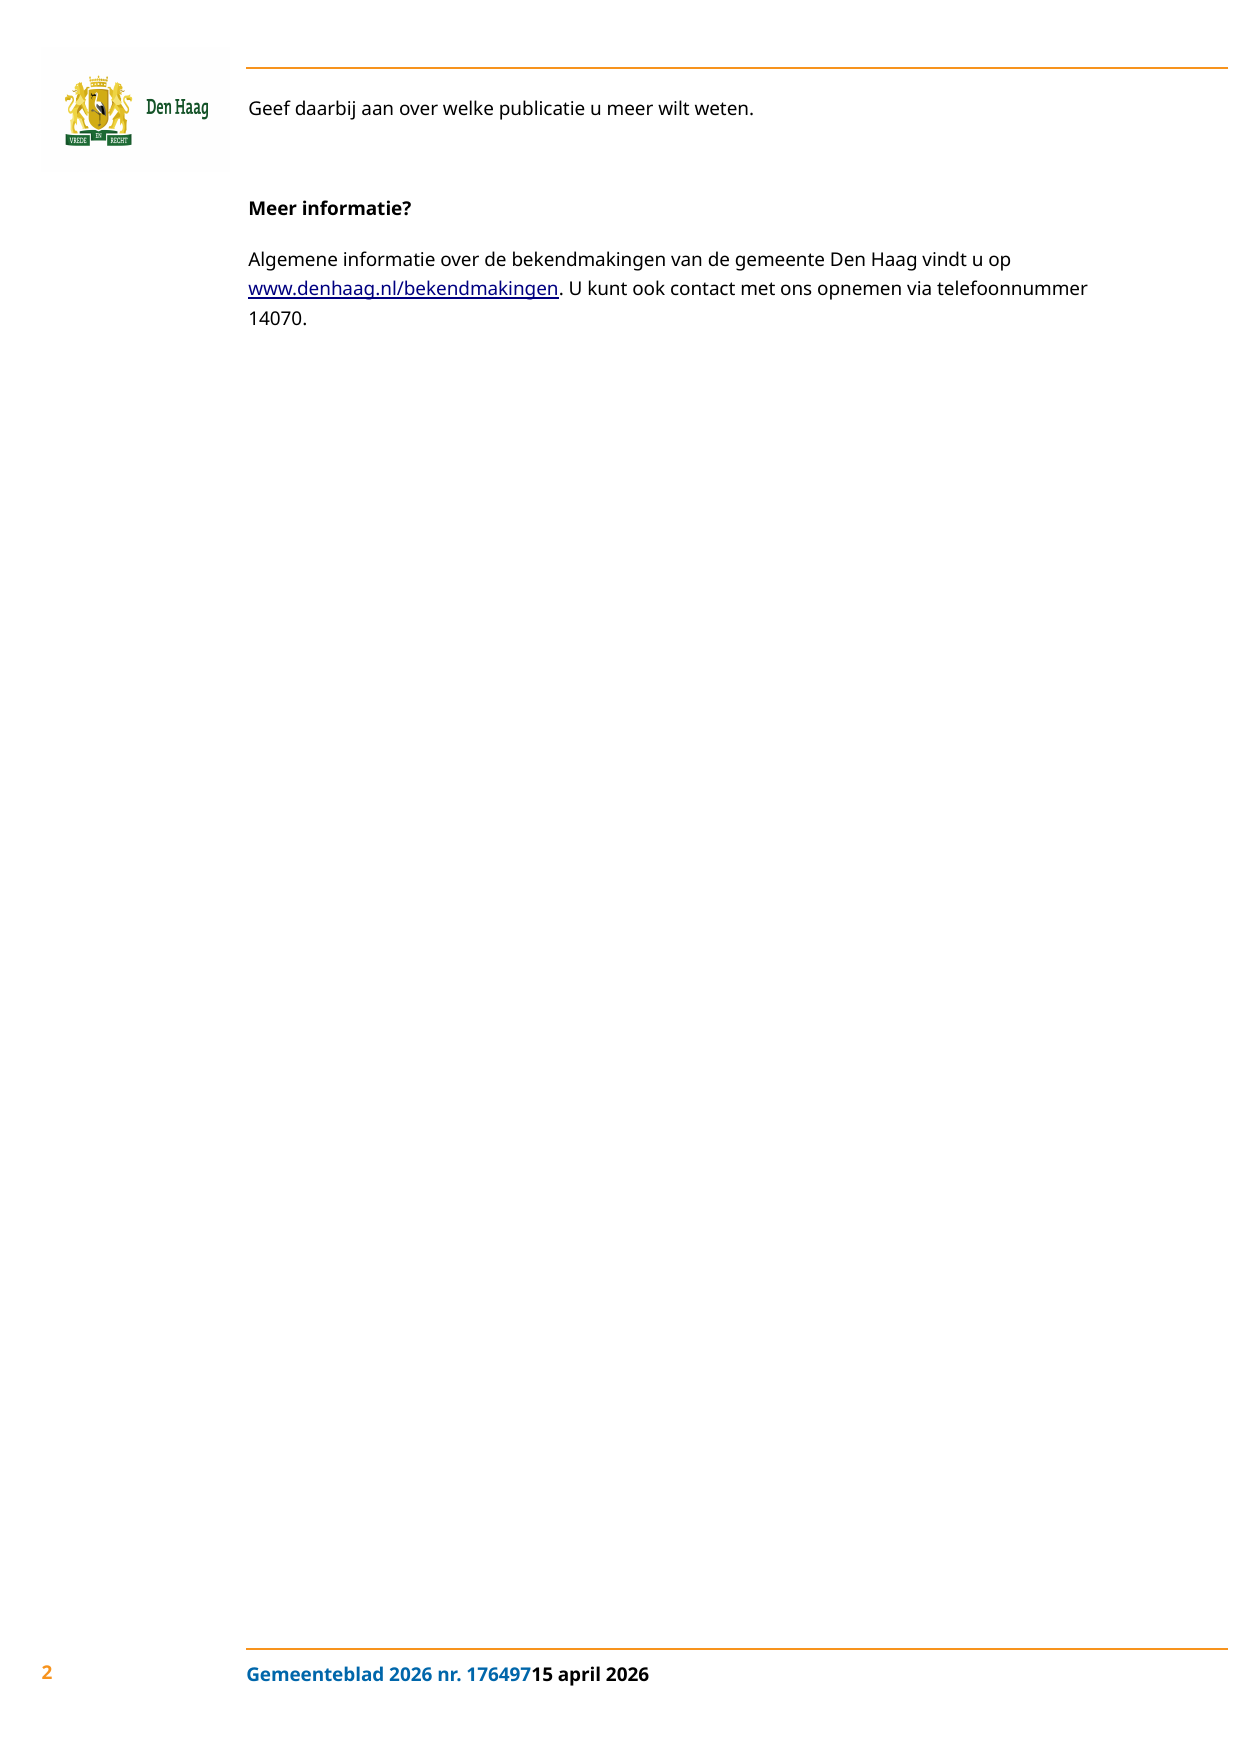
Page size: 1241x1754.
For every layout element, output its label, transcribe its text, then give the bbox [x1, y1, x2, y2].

text Algemene informatie over de bekendmakingen van de gemeente Den Haag vindt u op www.denhaag.nl/bekendmakingen. U kunt ook contact met ons opnemen via telefoonnummer 14070. [248, 246, 1152, 331]
text Meer informatie? [248, 196, 1152, 221]
picture [41, 47, 231, 172]
text Geef daarbij aan over welke publicatie u meer wilt weten. [248, 95, 1152, 121]
